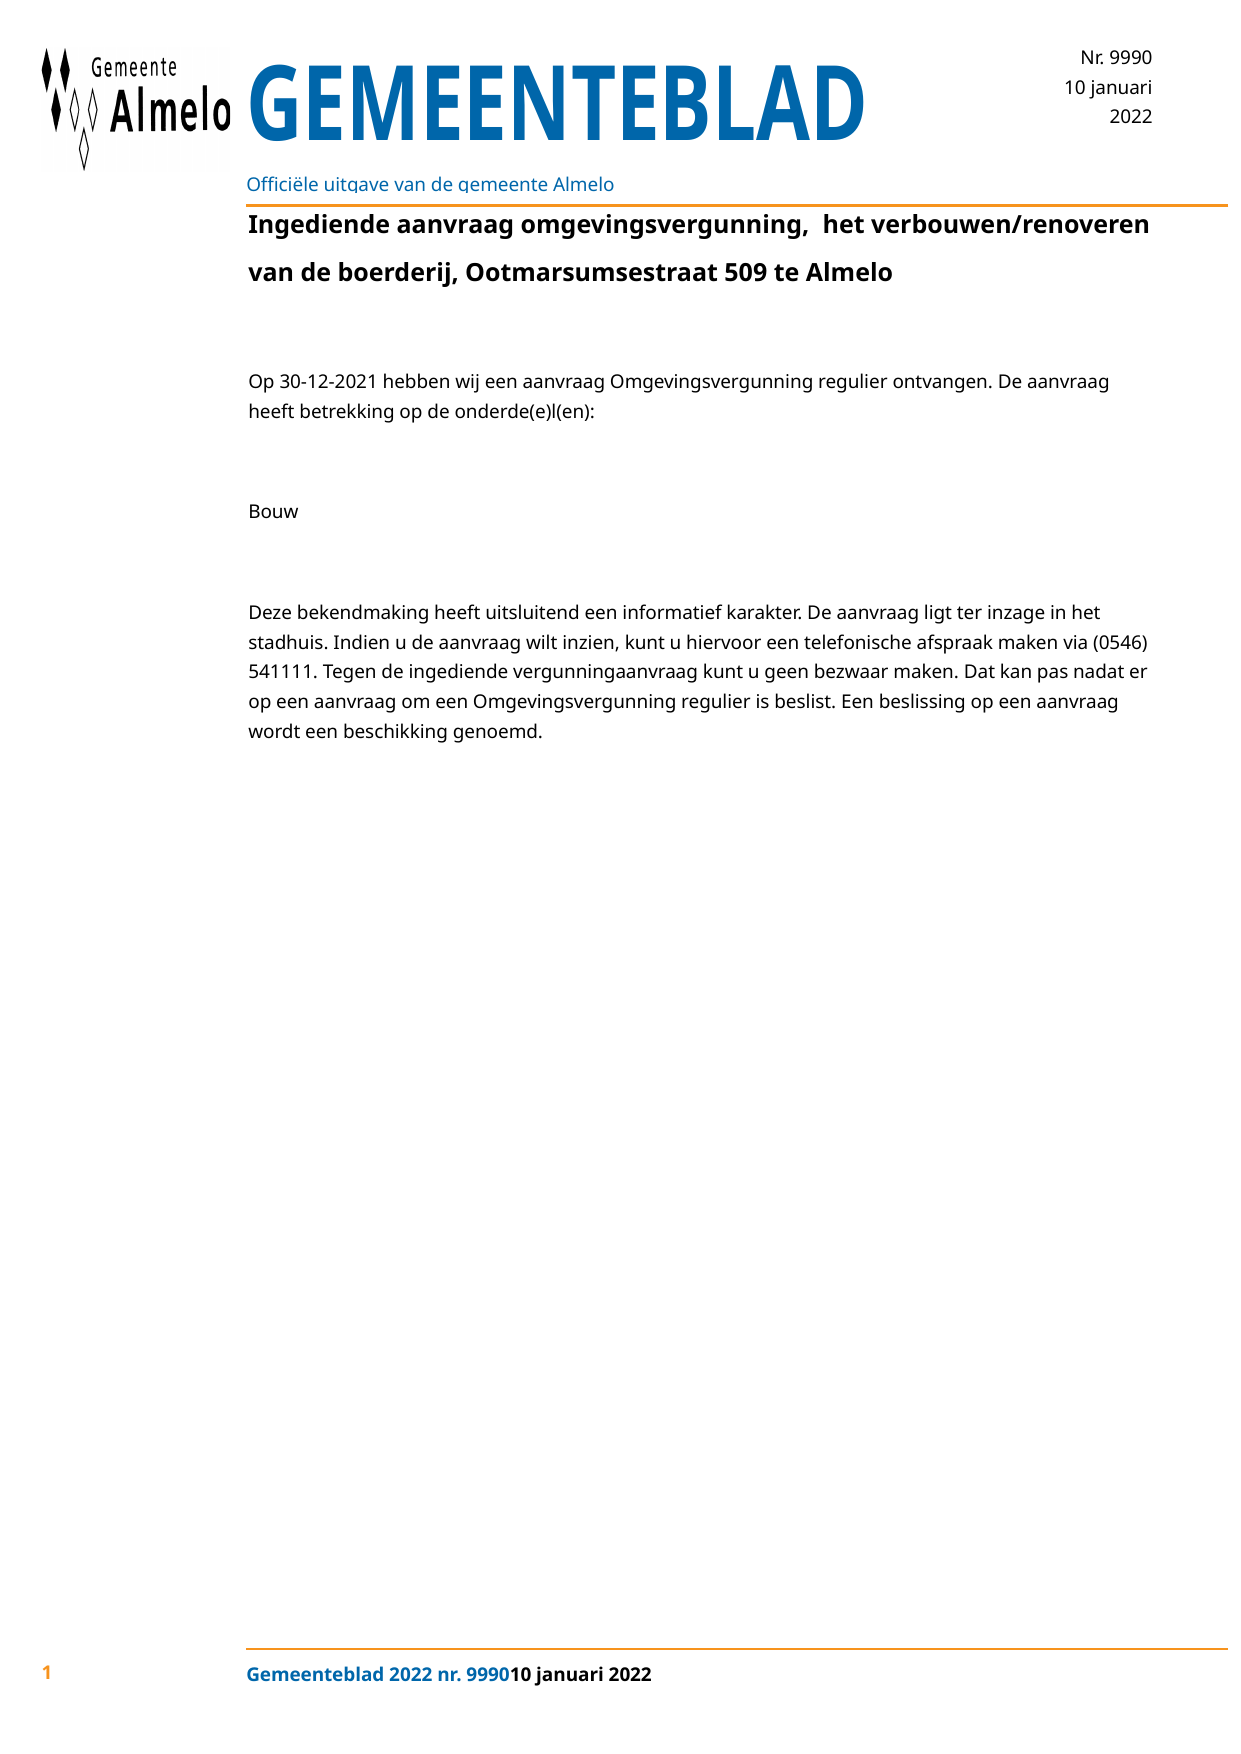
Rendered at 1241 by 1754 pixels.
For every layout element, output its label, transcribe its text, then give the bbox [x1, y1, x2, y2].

text Deze bekendmaking heeft uitsluitend een informatief karakter. De aanvraag ligt ter inzage in het stadhuis. Indien u de aanvraag wilt inzien, kunt u hiervoor een telefonische afspraak maken via (0546) 541111. Tegen de ingediende vergunningaanvraag kunt u geen bezwaar maken. Dat kan pas nadat er op een aanvraag om een Omgevingsvergunning regulier is beslist. Een beslissing op een aanvraag wordt een beschikking genoemd. [248, 599, 1152, 744]
text Ingediende aanvraag omgevingsvergunning, het verbouwen/renoveren van de boerderij, Ootmarsumsestraat 509 te Almelo [248, 207, 1152, 288]
text Bouw [248, 499, 1152, 524]
picture [41, 47, 231, 172]
text Op 30-12-2021 hebben wij een aanvraag Omgevingsvergunning regulier ontvangen. De aanvraag heeft betrekking op de onderde(e)l(en): [248, 368, 1152, 424]
